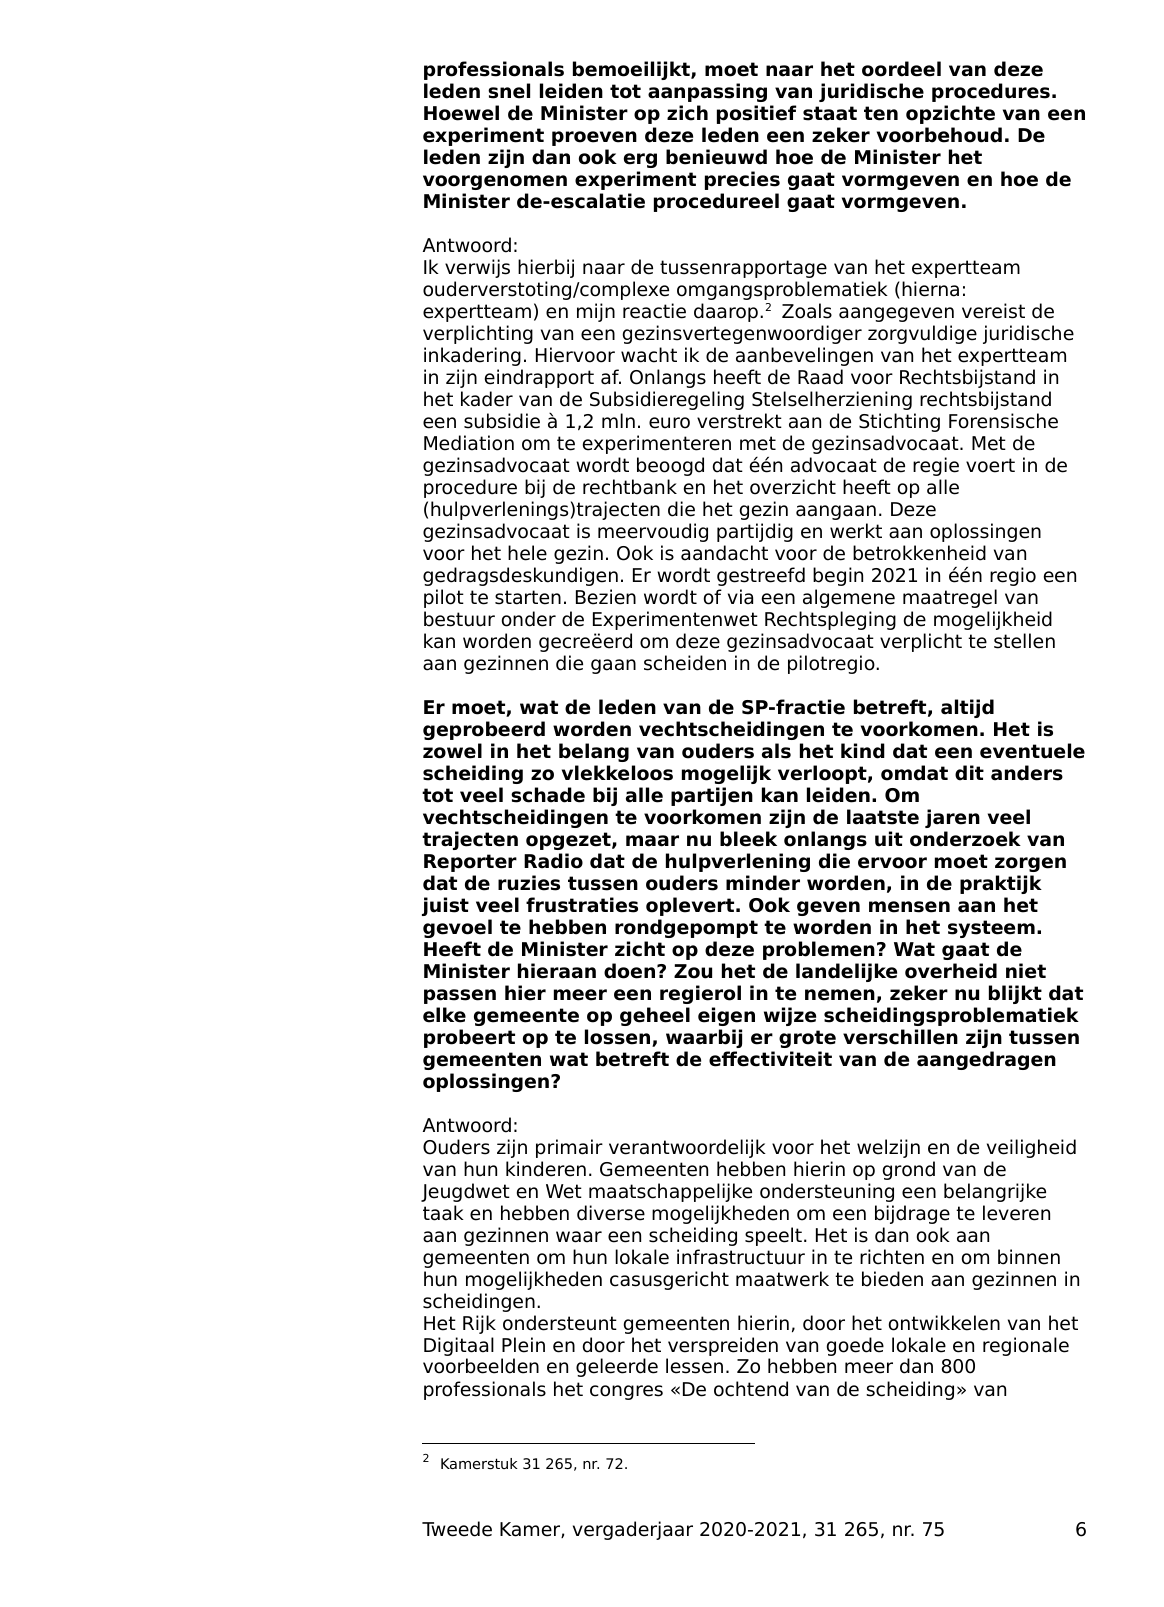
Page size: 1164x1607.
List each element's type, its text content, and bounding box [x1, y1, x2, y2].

text professionals bemoeilijkt, moet naar het oordeel van deze leden snel leiden tot aanpassing van juridische procedures. Hoewel de Minister op zich positief staat ten opzichte van een experiment proeven deze leden een zeker voorbehoud. De leden zijn dan ook erg benieuwd hoe de Minister het voorgenomen experiment precies gaat vormgeven en hoe de Minister de-escalatie procedureel gaat vormgeven. [422, 59, 1087, 213]
text Er moet, wat de leden van de SP-fractie betreft, altijd geprobeerd worden vechtscheidingen te voorkomen. Het is zowel in het belang van ouders als het kind dat een eventuele scheiding zo vlekkeloos mogelijk verloopt, omdat dit anders tot veel schade bij alle partijen kan leiden. Om vechtscheidingen te voorkomen zijn de laatste jaren veel trajecten opgezet, maar nu bleek onlangs uit onderzoek van Reporter Radio dat de hulpverlening die ervoor moet zorgen dat de ruzies tussen ouders minder worden, in de praktijk juist veel frustraties oplevert. Ook geven mensen aan het gevoel te hebben rondgepompt te worden in het systeem. Heeft de Minister zicht op deze problemen? Wat gaat de Minister hieraan doen? Zou het de landelijke overheid niet passen hier meer een regierol in te nemen, zeker nu blijkt dat elke gemeente op geheel eigen wijze scheidingsproblematiek probeert op te lossen, waarbij er grote verschillen zijn tussen gemeenten wat betreft de effectiviteit van de aangedragen oplossingen? [422, 697, 1087, 1092]
text Antwoord: [422, 1115, 1087, 1137]
text Ik verwijs hierbij naar de tussenrapportage van het expertteam ouderverstoting/complexe omgangsproblematiek (hierna: expertteam) en mijn reactie daarop. Zoals aangegeven vereist de verplichting van een gezinsvertegenwoordiger zorgvuldige juridische inkadering. Hiervoor wacht ik de aanbevelingen van het expertteam in zijn eindrapport af. Onlangs heeft de Raad voor Rechtsbijstand in het kader van de Subsidieregeling Stelselherziening rechtsbijstand een subsidie à 1,2 mln. euro verstrekt aan de Stichting Forensische Mediation om te experimenteren met de gezinsadvocaat. Met de gezinsadvocaat wordt beoogd dat één advocaat de regie voert in de procedure bij de rechtbank en het overzicht heeft op alle (hulpverlenings)trajecten die het gezin aangaan. Deze gezinsadvocaat is meervoudig partijdig en werkt aan oplossingen voor het hele gezin. Ook is aandacht voor de betrokkenheid van gedragsdeskundigen. Er wordt gestreefd begin 2021 in één regio een pilot te starten. Bezien wordt of via een algemene maatregel van bestuur onder de Experimentenwet Rechtspleging de mogelijkheid kan worden gecreëerd om deze gezinsadvocaat verplicht te stellen aan gezinnen die gaan scheiden in de pilotregio. [422, 257, 1087, 675]
text Ouders zijn primair verantwoordelijk voor het welzijn en de veiligheid van hun kinderen. Gemeenten hebben hierin op grond van de Jeugdwet en Wet maatschappelijke ondersteuning een belangrijke taak en hebben diverse mogelijkheden om een bijdrage te leveren aan gezinnen waar een scheiding speelt. Het is dan ook aan gemeenten om hun lokale infrastructuur in te richten en om binnen hun mogelijkheden casusgericht maatwerk te bieden aan gezinnen in scheidingen. [422, 1137, 1087, 1312]
text Het Rijk ondersteunt gemeenten hierin, door het ontwikkelen van het Digitaal Plein en door het verspreiden van goede lokale en regionale voorbeelden en geleerde lessen. Zo hebben meer dan 800 professionals het congres «De ochtend van de scheiding» van [422, 1312, 1087, 1400]
text Kamerstuk 31 265, nr. 72. [422, 1452, 1087, 1474]
text Antwoord: [422, 235, 1087, 257]
